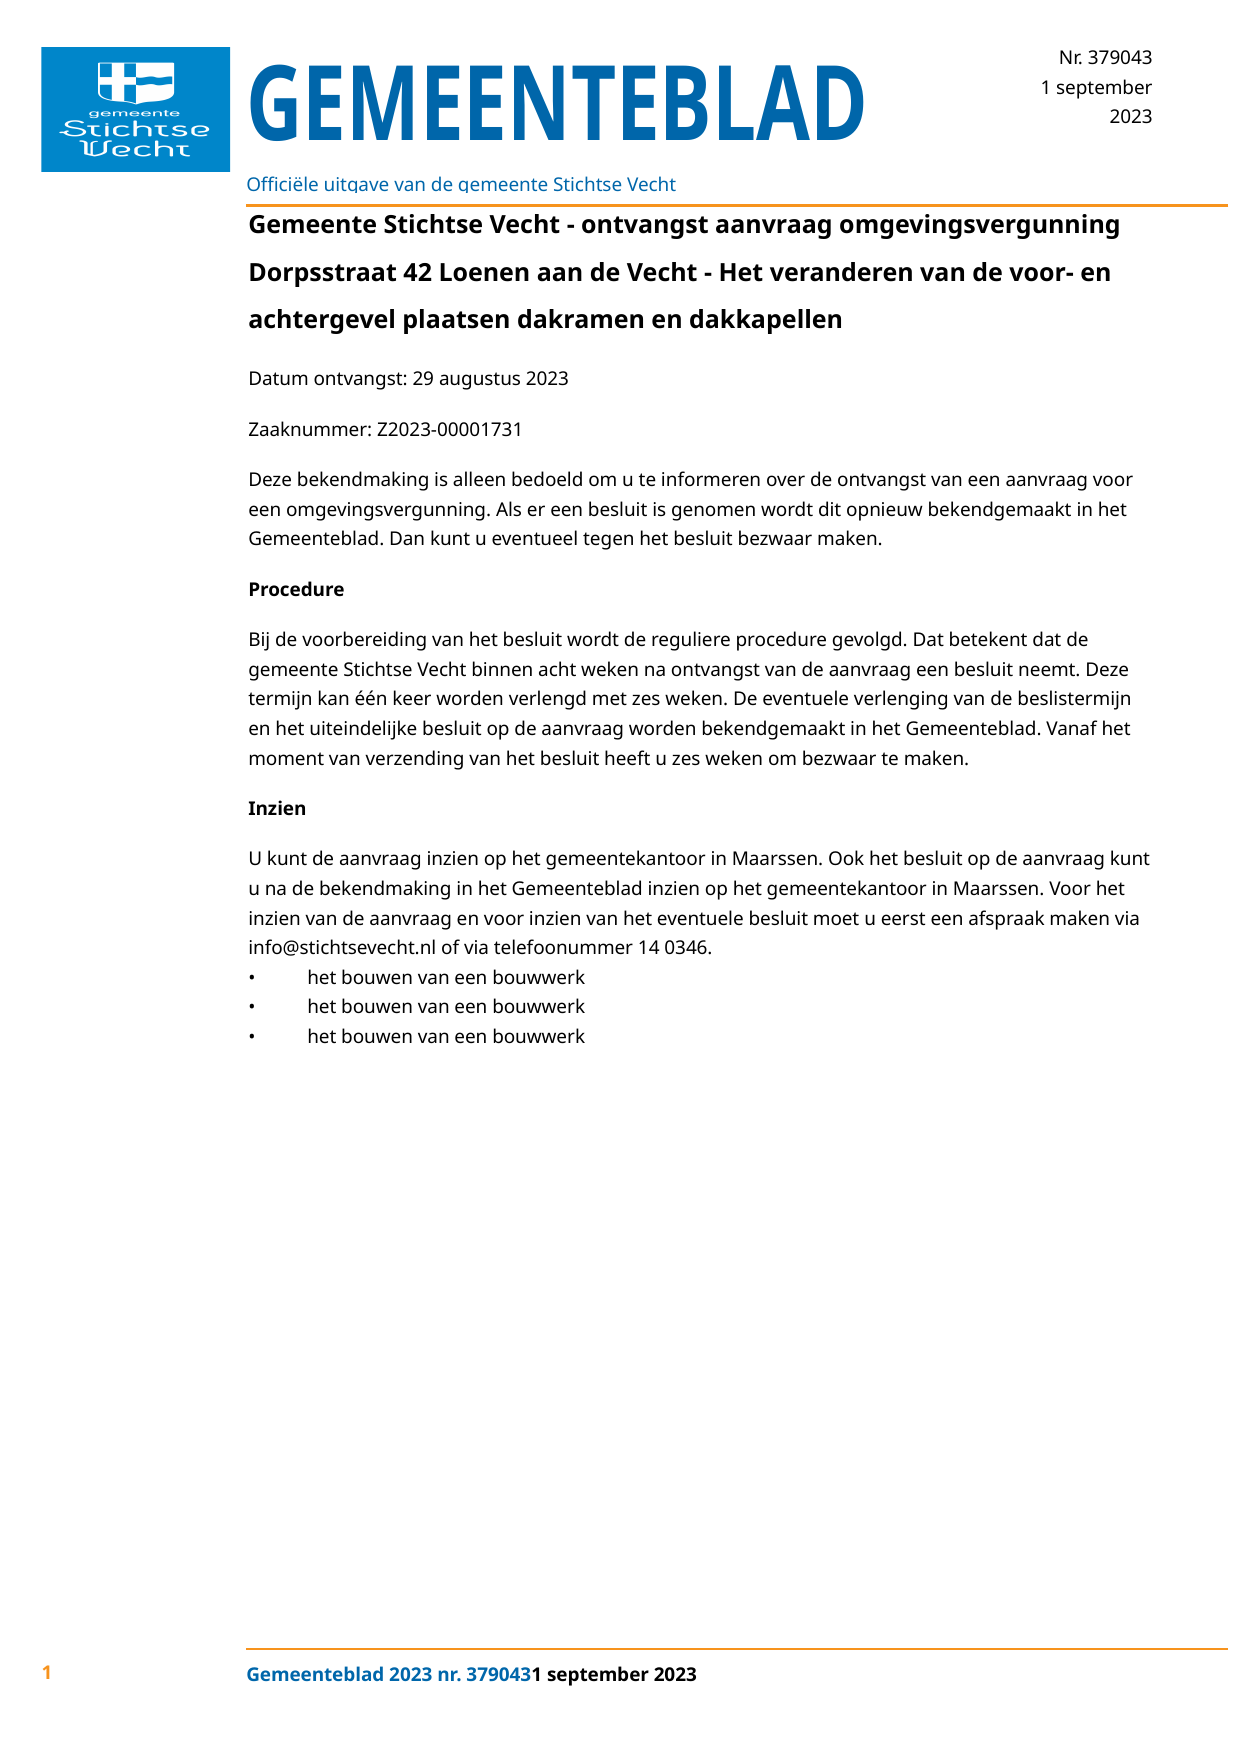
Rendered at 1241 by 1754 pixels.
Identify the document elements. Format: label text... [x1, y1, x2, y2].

list het bouwen van een bouwwerk [248, 1023, 1152, 1049]
text Procedure [248, 576, 1152, 602]
list het bouwen van een bouwwerk [248, 964, 1152, 989]
text Gemeente Stichtse Vecht - ontvangst aanvraag omgevingsvergunning Dorpsstraat 42 Loenen aan de Vecht - Het veranderen van de voor- en achtergevel plaatsen dakramen en dakkapellen [248, 207, 1152, 336]
picture [137, 63, 174, 103]
text Deze bekendmaking is alleen bedoeld om u te informeren over de ontvangst van een aanvraag voor een omgevingsvergunning. Als er een besluit is genomen wordt dit opnieuw bekendgemaakt in het Gemeenteblad. Dan kunt u eventueel tegen het besluit bezwaar maken. [248, 466, 1152, 551]
text Zaaknummer: Z2023-00001731 [248, 416, 1152, 442]
picture [99, 63, 135, 101]
text Bij de voorbereiding van het besluit wordt de reguliere procedure gevolgd. Dat betekent dat de gemeente Stichtse Vecht binnen acht weken na ontvangst van de aanvraag een besluit neemt. Deze termijn kan één keer worden verlengd met zes weken. De eventuele verlenging van de beslistermijn en het uiteindelijke besluit op de aanvraag worden bekendgemaakt in het Gemeenteblad. Vanaf het moment van verzending van het besluit heeft u zes weken om bezwaar te maken. [248, 626, 1152, 770]
list het bouwen van een bouwwerk [248, 993, 1152, 1019]
text Datum ontvangst: 29 augustus 2023 [248, 366, 1152, 391]
text Inzien [248, 795, 1152, 821]
text U kunt de aanvraag inzien op het gemeentekantoor in Maarssen. Ook het besluit op de aanvraag kunt u na de bekendmaking in het Gemeenteblad inzien op het gemeentekantoor in Maarssen. Voor het inzien van de aanvraag en voor inzien van het eventuele besluit moet u eerst een afspraak maken via info@stichtsevecht.nl of via telefoonummer 14 0346. [248, 846, 1152, 960]
